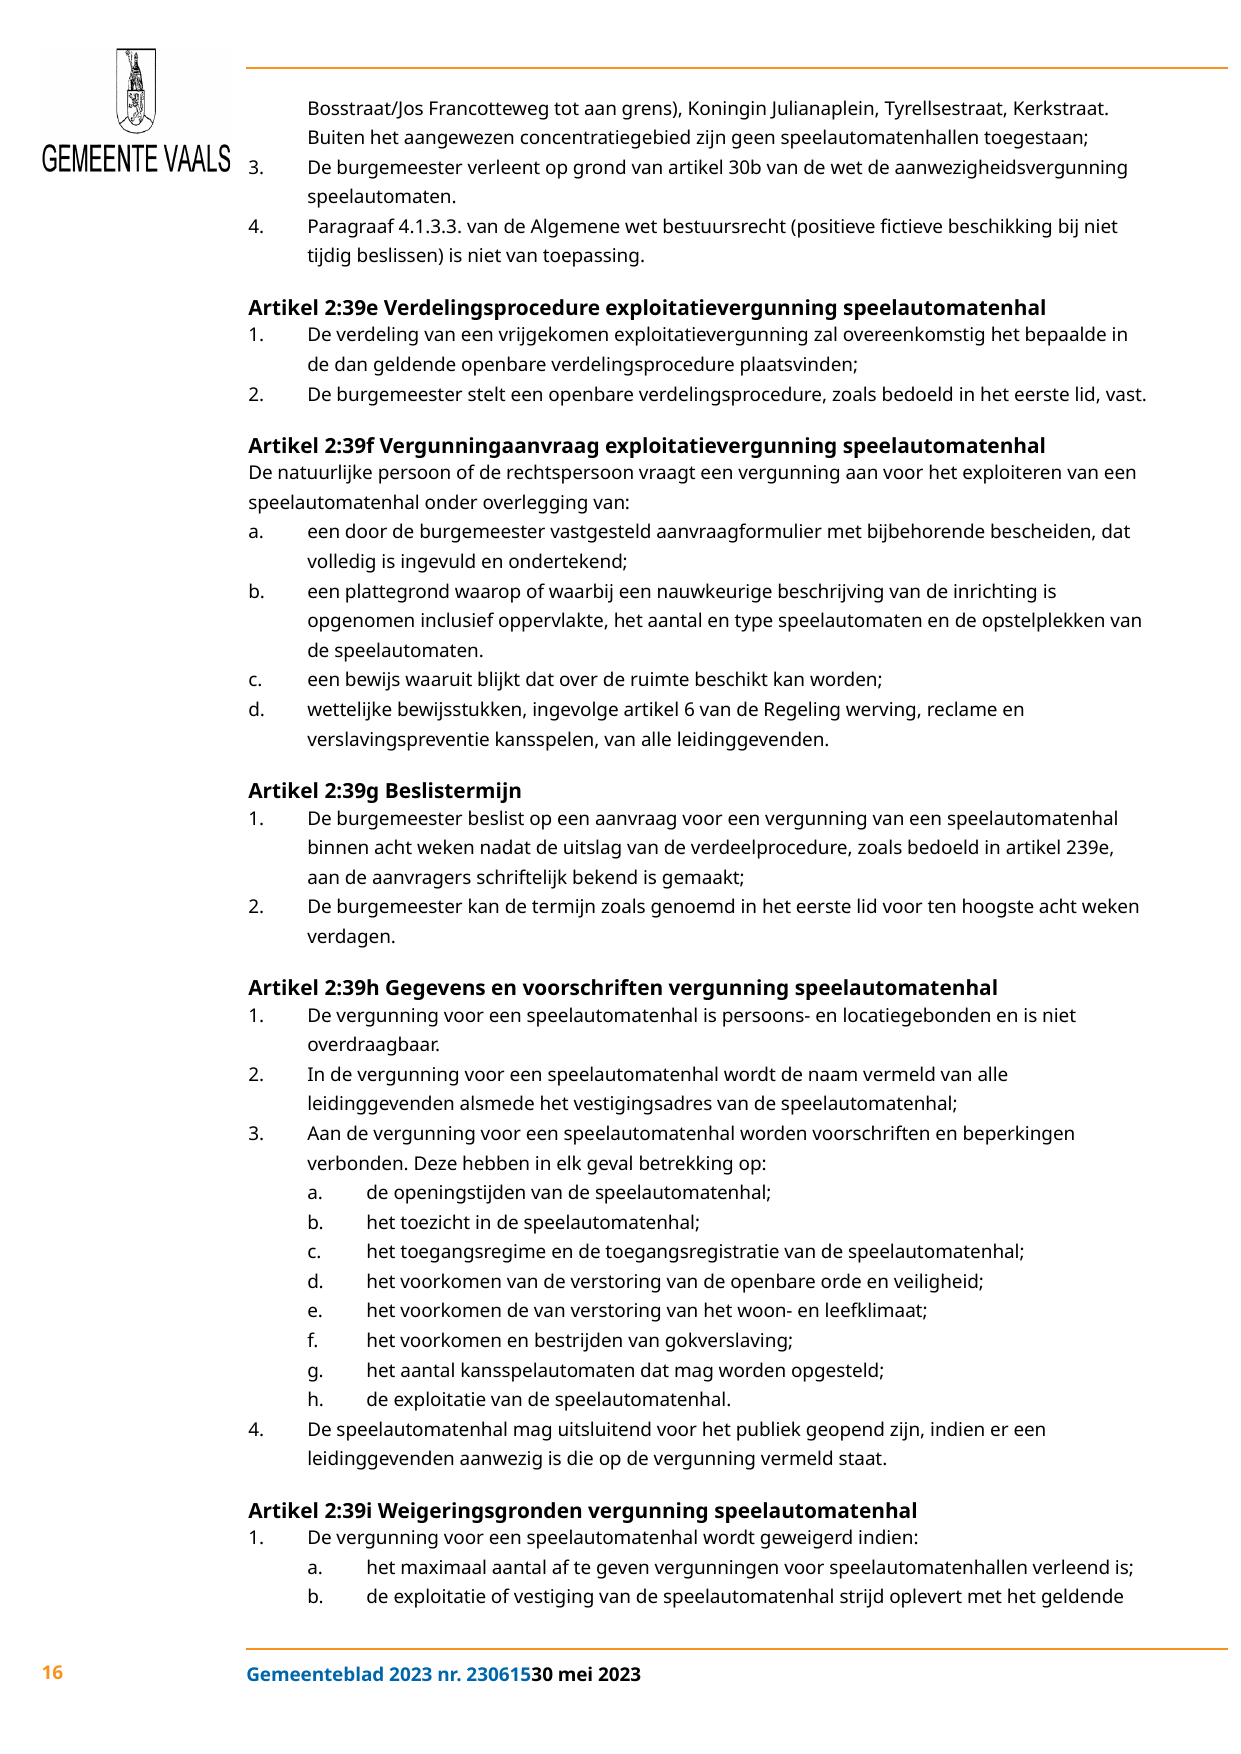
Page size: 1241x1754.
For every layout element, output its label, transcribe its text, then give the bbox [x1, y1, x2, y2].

list de exploitatie of vestiging van de speelautomatenhal strijd oplevert met het geldende [307, 1584, 1152, 1609]
text Artikel 2:39f Vergunningaanvraag exploitatievergunning speelautomatenhal [248, 431, 1152, 459]
list een plattegrond waarop of waarbij een nauwkeurige beschrijving van de inrichting is opgenomen inclusief oppervlakte, het aantal en type speelautomaten en de opstelplekken van de speelautomaten. [248, 578, 1152, 663]
list De vergunning voor een speelautomatenhal is persoons- en locatiegebonden en is niet overdraagbaar. [248, 1002, 1152, 1057]
text Artikel 2:39g Beslistermijn [248, 776, 1152, 805]
list De burgemeester stelt een openbare verdelingsprocedure, zoals bedoeld in het eerste lid, vast. [248, 381, 1152, 406]
list Paragraaf 4.1.3.3. van de Algemene wet bestuursrecht (positieve fictieve beschikking bij niet tijdig beslissen) is niet van toepassing. [248, 213, 1152, 268]
text Artikel 2:39h Gegevens en voorschriften vergunning speelautomatenhal [248, 973, 1152, 1002]
list het voorkomen de van verstoring van het woon- en leefklimaat; [307, 1298, 1152, 1323]
list In de vergunning voor een speelautomatenhal wordt de naam vermeld van alle leidinggevenden alsmede het vestigingsadres van de speelautomatenhal; [248, 1061, 1152, 1116]
list De burgemeester beslist op een aanvraag voor een vergunning van een speelautomatenhal binnen acht weken nadat de uitslag van de verdeelprocedure, zoals bedoeld in artikel 239e, aan de aanvragers schriftelijk bekend is gemaakt; [248, 805, 1152, 889]
list De burgemeester kan de termijn zoals genoemd in het eerste lid voor ten hoogste acht weken verdagen. [248, 893, 1152, 949]
list het aantal kansspelautomaten dat mag worden opgesteld; [307, 1357, 1152, 1383]
list het toezicht in de speelautomatenhal; [307, 1209, 1152, 1235]
text Artikel 2:39i Weigeringsgronden vergunning speelautomatenhal [248, 1496, 1152, 1524]
list Bosstraat/Jos Francotteweg tot aan grens), Koningin Julianaplein, Tyrellsestraat, Kerkstraat. Buiten het aangewezen concentratiegebied zijn geen speelautomatenhallen toegestaan; [248, 95, 1152, 150]
list De verdeling van een vrijgekomen exploitatievergunning zal overeenkomstig het bepaalde in de dan geldende openbare verdelingsprocedure plaatsvinden; [248, 322, 1152, 377]
list een bewijs waaruit blijkt dat over de ruimte beschikt kan worden; [248, 667, 1152, 692]
list De burgemeester verleent op grond van artikel 30b van de wet de aanwezigheidsvergunning speelautomaten. [248, 154, 1152, 209]
list Aan de vergunning voor een speelautomatenhal worden voorschriften en beperkingen verbonden. Deze hebben in elk geval betrekking op: [248, 1120, 1152, 1176]
list De vergunning voor een speelautomatenhal wordt geweigerd indien: [248, 1524, 1152, 1550]
list het maximaal aantal af te geven vergunningen voor speelautomatenhallen verleend is; [307, 1554, 1152, 1580]
list het voorkomen van de verstoring van de openbare orde en veiligheid; [307, 1268, 1152, 1294]
list wettelijke bewijsstukken, ingevolge artikel 6 van de Regeling werving, reclame en verslavingspreventie kansspelen, van alle leidinggevenden. [248, 696, 1152, 752]
text Artikel 2:39e Verdelingsprocedure exploitatievergunning speelautomatenhal [248, 293, 1152, 322]
picture [41, 47, 231, 172]
text De natuurlijke persoon of de rechtspersoon vraagt een vergunning aan voor het exploiteren van een speelautomatenhal onder overlegging van: [248, 459, 1152, 515]
list het voorkomen en bestrijden van gokverslaving; [307, 1327, 1152, 1353]
list het toegangsregime en de toegangsregistratie van de speelautomatenhal; [307, 1238, 1152, 1264]
list De speelautomatenhal mag uitsluitend voor het publiek geopend zijn, indien er een leidinggevenden aanwezig is die op de vergunning vermeld staat. [248, 1416, 1152, 1471]
list een door de burgemeester vastgesteld aanvraagformulier met bijbehorende bescheiden, dat volledig is ingevuld en ondertekend; [248, 519, 1152, 574]
list de openingstijden van de speelautomatenhal; [307, 1179, 1152, 1205]
list de exploitatie van de speelautomatenhal. [307, 1386, 1152, 1412]
